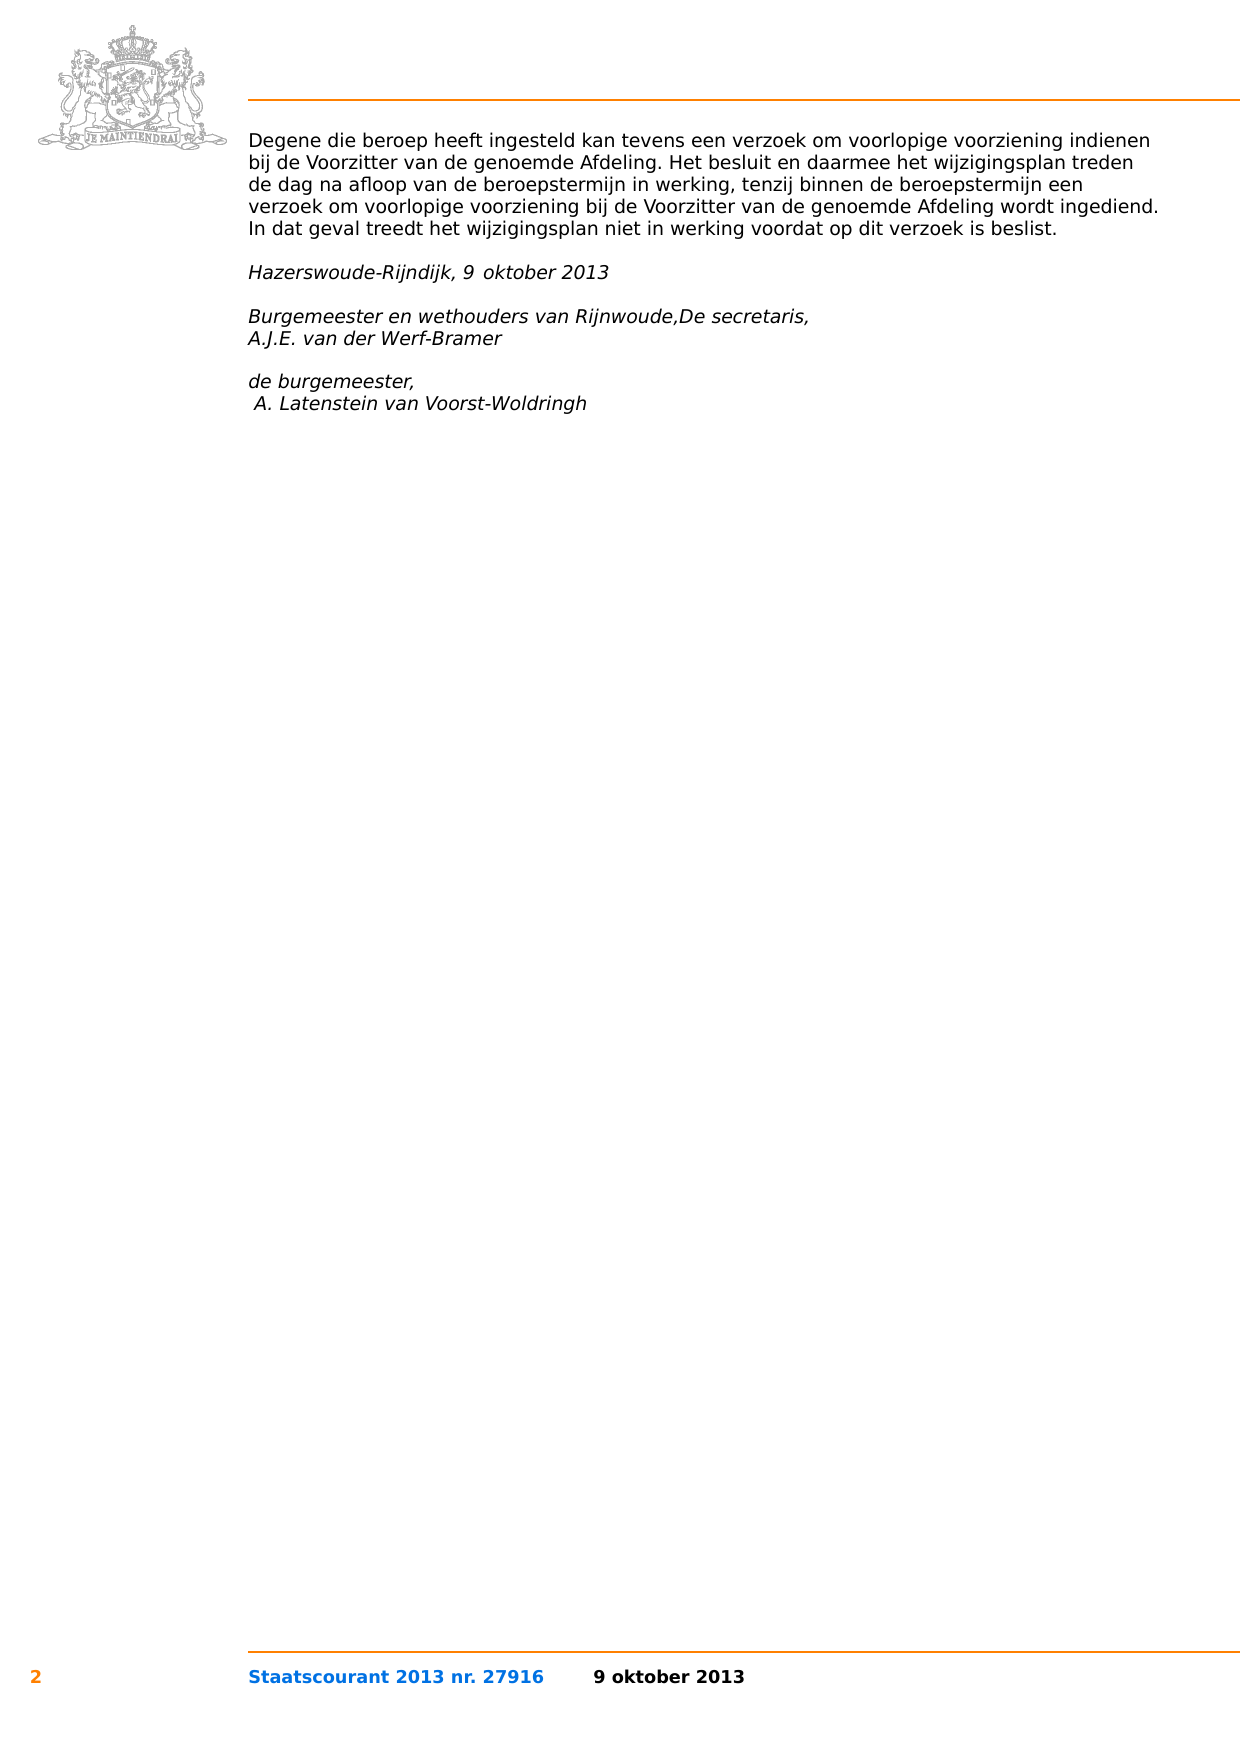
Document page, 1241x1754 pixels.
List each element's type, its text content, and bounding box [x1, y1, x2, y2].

text Burgemeester en wethouders van Rijnwoude,De secretaris, A.J.E. van der Werf-Bramer [248, 306, 1163, 349]
text Hazerswoude-Rijndijk, 9 oktober 2013 [248, 262, 1163, 284]
picture [38, 25, 227, 150]
text de burgemeester, A. Latenstein van Voorst-Woldringh [248, 371, 1163, 415]
text Degene die beroep heeft ingesteld kan tevens een verzoek om voorlopige voorziening indienen bij de Voorzitter van de genoemde Afdeling. Het besluit en daarmee het wijzigingsplan treden de dag na afloop van de beroepstermijn in werking, tenzij binnen de beroepstermijn een verzoek om voorlopige voorziening bij de Voorzitter van de genoemde Afdeling wordt ingediend. In dat geval treedt het wijzigingsplan niet in werking voordat op dit verzoek is beslist. [248, 130, 1163, 240]
